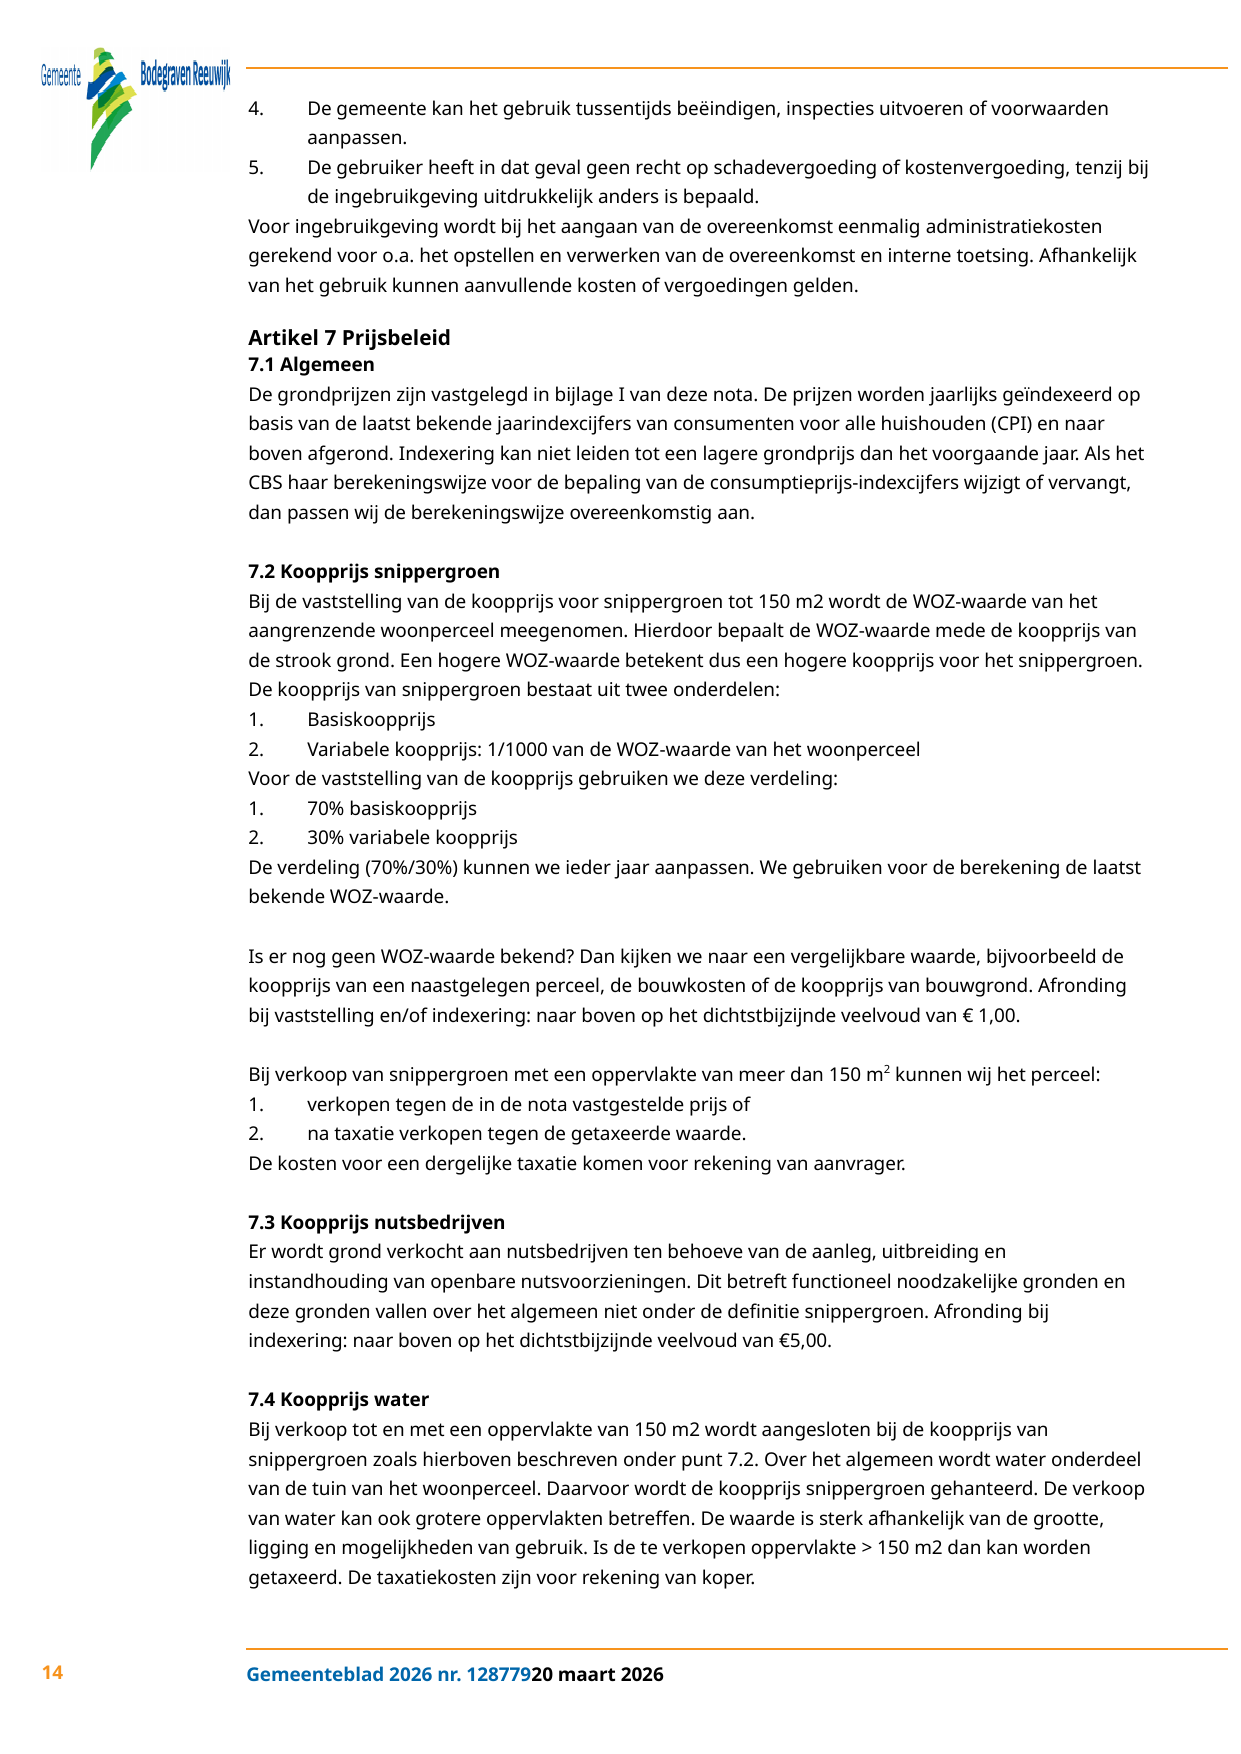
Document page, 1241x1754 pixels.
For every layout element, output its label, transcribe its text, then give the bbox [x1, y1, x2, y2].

list 70% basiskoopprijs [248, 795, 1152, 821]
text 7.2 Koopprijs snippergroen [248, 558, 1152, 584]
text Bij de vaststelling van de koopprijs voor snippergroen tot 150 m2 wordt de WOZ-waarde van het aangrenzende woonperceel meegenomen. Hierdoor bepaalt de WOZ-waarde mede de koopprijs van de strook grond. Een hogere WOZ‑waarde betekent dus een hogere koopprijs voor het snippergroen. De koopprijs van snippergroen bestaat uit twee onderdelen: [248, 588, 1152, 702]
text De kosten voor een dergelijke taxatie komen voor rekening van aanvrager. [248, 1150, 1152, 1176]
list Variabele koopprijs: 1/1000 van de WOZ‑waarde van het woonperceel [248, 736, 1152, 761]
text 7.1 Algemeen [248, 351, 1152, 377]
text De verdeling (70%/30%) kunnen we ieder jaar aanpassen. We gebruiken voor de berekening de laatst bekende WOZ‑waarde. [248, 854, 1152, 909]
list Basiskoopprijs [248, 706, 1152, 732]
text Bij verkoop tot en met een oppervlakte van 150 m2 wordt aangesloten bij de koopprijs van snippergroen zoals hierboven beschreven onder punt 7.2. Over het algemeen wordt water onderdeel van de tuin van het woonperceel. Daarvoor wordt de koopprijs snippergroen gehanteerd. De verkoop van water kan ook grotere oppervlakten betreffen. De waarde is sterk afhankelijk van de grootte, ligging en mogelijkheden van gebruik. Is de te verkopen oppervlakte > 150 m2 dan kan worden getaxeerd. De taxatiekosten zijn voor rekening van koper. [248, 1416, 1152, 1590]
text Artikel 7 Prijsbeleid [248, 323, 1152, 351]
text 7.4 Koopprijs water [248, 1387, 1152, 1412]
text Voor de vaststelling van de koopprijs gebruiken we deze verdeling: [248, 765, 1152, 791]
text Voor ingebruikgeving wordt bij het aangaan van de overeenkomst eenmalig administratiekosten gerekend voor o.a. het opstellen en verwerken van de overeenkomst en interne toetsing. Afhankelijk van het gebruik kunnen aanvullende kosten of vergoedingen gelden. [248, 213, 1152, 298]
list verkopen tegen de in de nota vastgestelde prijs of [248, 1091, 1152, 1116]
list De gemeente kan het gebruik tussentijds beëindigen, inspecties uitvoeren of voorwaarden aanpassen. [248, 95, 1152, 150]
text Is er nog geen WOZ‑waarde bekend? Dan kijken we naar een vergelijkbare waarde, bijvoorbeeld de koopprijs van een naastgelegen perceel, de bouwkosten of de koopprijs van bouwgrond. Afronding bij vaststelling en/of indexering: naar boven op het dichtstbijzijnde veelvoud van € 1,00. [248, 943, 1152, 1028]
list 30% variabele koopprijs [248, 824, 1152, 850]
list De gebruiker heeft in dat geval geen recht op schadevergoeding of kostenvergoeding, tenzij bij de ingebruikgeving uitdrukkelijk anders is bepaald. [248, 154, 1152, 209]
text 7.3 Koopprijs nutsbedrijven [248, 1209, 1152, 1235]
picture [41, 47, 231, 172]
list na taxatie verkopen tegen de getaxeerde waarde. [248, 1120, 1152, 1146]
text De grondprijzen zijn vastgelegd in bijlage I van deze nota. De prijzen worden jaarlijks geïndexeerd op basis van de laatst bekende jaarindexcijfers van consumenten voor alle huishouden (CPI) en naar boven afgerond. Indexering kan niet leiden tot een lagere grondprijs dan het voorgaande jaar. Als het CBS haar berekeningswijze voor de bepaling van de consumptieprijs-indexcijfers wijzigt of vervangt, dan passen wij de berekeningswijze overeenkomstig aan. [248, 381, 1152, 525]
text Er wordt grond verkocht aan nutsbedrijven ten behoeve van de aanleg, uitbreiding en instandhouding van openbare nutsvoorzieningen. Dit betreft functioneel noodzakelijke gronden en deze gronden vallen over het algemeen niet onder de definitie snippergroen. Afronding bij indexering: naar boven op het dichtstbijzijnde veelvoud van €5,00. [248, 1239, 1152, 1353]
text Bij verkoop van snippergroen met een oppervlakte van meer dan 150 m2 kunnen wij het perceel: [248, 1061, 1152, 1087]
